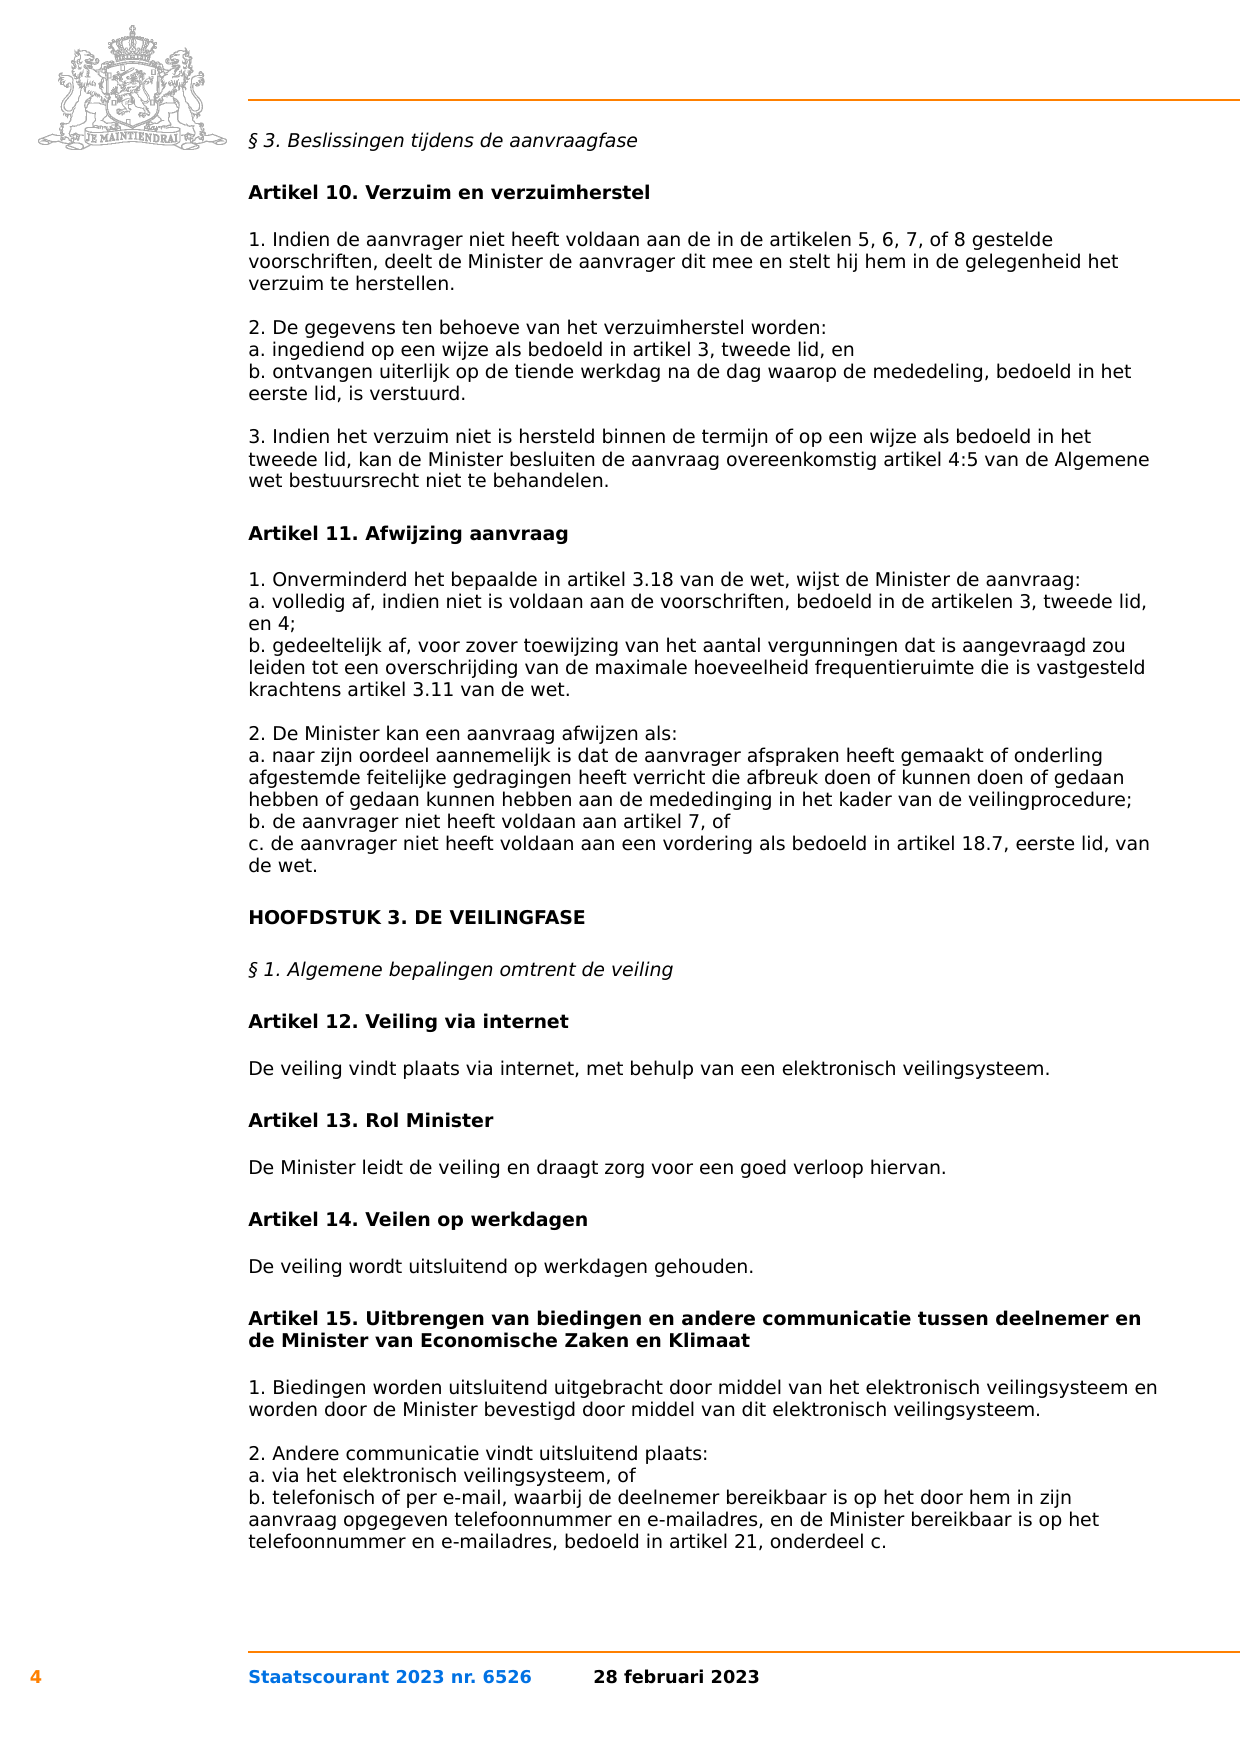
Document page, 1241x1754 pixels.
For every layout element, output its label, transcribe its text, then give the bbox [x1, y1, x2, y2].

text a. volledig af, indien niet is voldaan aan de voorschriften, bedoeld in de artikelen 3, tweede lid, en 4; [248, 591, 1163, 635]
text De veiling wordt uitsluitend op werkdagen gehouden. [248, 1256, 1163, 1278]
subtitle Artikel 12. Veiling via internet [248, 1011, 1163, 1033]
text b. gedeeltelijk af, voor zover toewijzing van het aantal vergunningen dat is aangevraagd zou leiden tot een overschrijding van de maximale hoeveelheid frequentieruimte die is vastgesteld krachtens artikel 3.11 van de wet. [248, 635, 1163, 701]
text 2. De Minister kan een aanvraag afwijzen als: [248, 723, 1163, 745]
text 1. Indien de aanvrager niet heeft voldaan aan de in de artikelen 5, 6, 7, of 8 gestelde voorschriften, deelt de Minister de aanvrager dit mee en stelt hij hem in de gelegenheid het verzuim te herstellen. [248, 229, 1163, 295]
text 1. Onverminderd het bepaalde in artikel 3.18 van de wet, wijst de Minister de aanvraag: [248, 569, 1163, 591]
subtitle Artikel 14. Veilen op werkdagen [248, 1209, 1163, 1231]
text 2. Andere communicatie vindt uitsluitend plaats: [248, 1443, 1163, 1464]
subtitle Artikel 13. Rol Minister [248, 1110, 1163, 1132]
text b. de aanvrager niet heeft voldaan aan artikel 7, of [248, 811, 1163, 833]
text c. de aanvrager niet heeft voldaan aan een vordering als bedoeld in artikel 18.7, eerste lid, van de wet. [248, 833, 1163, 877]
subtitle Artikel 15. Uitbrengen van biedingen en andere communicatie tussen deelnemer en de Minister van Economische Zaken en Klimaat [248, 1308, 1163, 1352]
subtitle § 3. Beslissingen tijdens de aanvraagfase [248, 130, 1163, 152]
text a. naar zijn oordeel aannemelijk is dat de aanvrager afspraken heeft gemaakt of onderling afgestemde feitelijke gedragingen heeft verricht die afbreuk doen of kunnen doen of gedaan hebben of gedaan kunnen hebben aan de mededinging in het kader van de veilingprocedure; [248, 745, 1163, 811]
text 1. Biedingen worden uitsluitend uitgebracht door middel van het elektronisch veilingsysteem en worden door de Minister bevestigd door middel van dit elektronisch veilingsysteem. [248, 1377, 1163, 1421]
text b. ontvangen uiterlijk op de tiende werkdag na de dag waarop de mededeling, bedoeld in het eerste lid, is verstuurd. [248, 361, 1163, 404]
text De veiling vindt plaats via internet, met behulp van een elektronisch veilingsysteem. [248, 1058, 1163, 1080]
picture [38, 25, 227, 150]
text 3. Indien het verzuim niet is hersteld binnen de termijn of op een wijze als bedoeld in het tweede lid, kan de Minister besluiten de aanvraag overeenkomstig artikel 4:5 van de Algemene wet bestuursrecht niet te behandelen. [248, 426, 1163, 492]
subtitle HOOFDSTUK 3. DE VEILINGFASE [248, 907, 1163, 929]
subtitle Artikel 10. Verzuim en verzuimherstel [248, 182, 1163, 204]
text De Minister leidt de veiling en draagt zorg voor een goed verloop hiervan. [248, 1157, 1163, 1179]
subtitle Artikel 11. Afwijzing aanvraag [248, 522, 1163, 544]
text b. telefonisch of per e-mail, waarbij de deelnemer bereikbaar is op het door hem in zijn aanvraag opgegeven telefoonnummer en e-mailadres, en de Minister bereikbaar is op het telefoonnummer en e-mailadres, bedoeld in artikel 21, onderdeel c. [248, 1487, 1163, 1552]
text a. ingediend op een wijze als bedoeld in artikel 3, tweede lid, en [248, 339, 1163, 361]
text a. via het elektronisch veilingsysteem, of [248, 1464, 1163, 1487]
subtitle § 1. Algemene bepalingen omtrent de veiling [248, 959, 1163, 981]
text 2. De gegevens ten behoeve van het verzuimherstel worden: [248, 317, 1163, 339]
